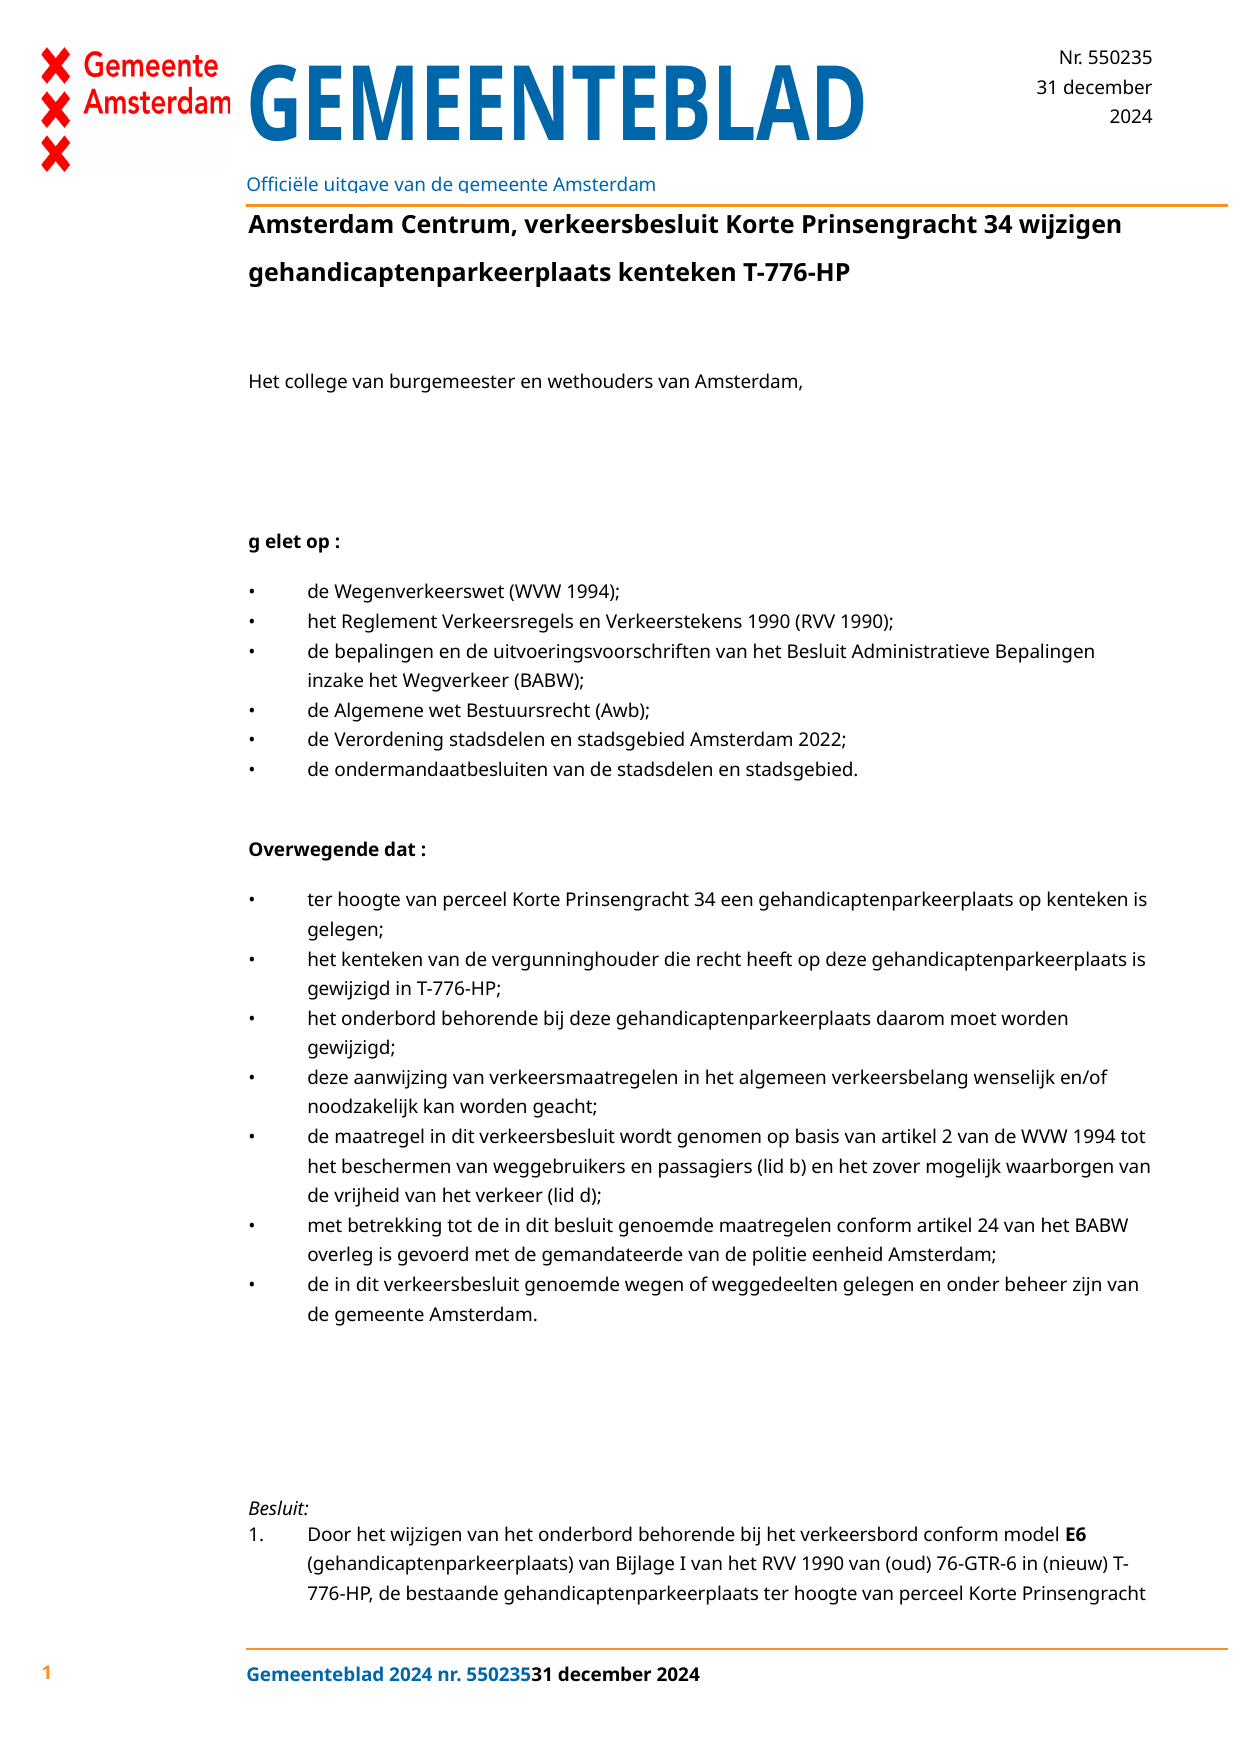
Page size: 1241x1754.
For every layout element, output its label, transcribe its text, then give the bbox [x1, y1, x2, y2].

text Amsterdam Centrum, verkeersbesluit Korte Prinsengracht 34 wijzigen gehandicaptenparkeerplaats kenteken T-776-HP [248, 207, 1152, 288]
text Besluit: [248, 1495, 1152, 1521]
list de Algemene wet Bestuursrecht (Awb); [248, 697, 1152, 723]
text Overwegende dat : [248, 836, 1152, 862]
list met betrekking tot de in dit besluit genoemde maatregelen conform artikel 24 van het BABW overleg is gevoerd met de gemandateerde van de politie eenheid Amsterdam; [248, 1212, 1152, 1267]
list de maatregel in dit verkeersbesluit wordt genomen op basis van artikel 2 van de WVW 1994 tot het beschermen van weggebruikers en passagiers (lid b) en het zover mogelijk waarborgen van de vrijheid van het verkeer (lid d); [248, 1123, 1152, 1208]
picture [41, 47, 231, 172]
list het Reglement Verkeersregels en Verkeerstekens 1990 (RVV 1990); [248, 608, 1152, 634]
list de Verordening stadsdelen en stadsgebied Amsterdam 2022; [248, 727, 1152, 752]
list de in dit verkeersbesluit genoemde wegen of weggedeelten gelegen en onder beheer zijn van de gemeente Amsterdam. [248, 1271, 1152, 1326]
list de Wegenverkeerswet (WVW 1994); [248, 579, 1152, 604]
list het onderbord behorende bij deze gehandicaptenparkeerplaats daarom moet worden gewijzigd; [248, 1005, 1152, 1060]
list Door het wijzigen van het onderbord behorende bij het verkeersbord conform model E6 (gehandicaptenparkeerplaats) van Bijlage I van het RVV 1990 van (oud) 76-GTR-6 in (nieuw) T-776-HP, de bestaande gehandicaptenparkeerplaats ter hoogte van perceel Korte Prinsengracht [248, 1521, 1152, 1606]
list ter hoogte van perceel Korte Prinsengracht 34 een gehandicaptenparkeerplaats op kenteken is gelegen; [248, 887, 1152, 942]
text g elet op : [248, 528, 1152, 554]
list het kenteken van de vergunninghouder die recht heeft op deze gehandicaptenparkeerplaats is gewijzigd in T-776-HP; [248, 946, 1152, 1001]
list deze aanwijzing van verkeersmaatregelen in het algemeen verkeersbelang wenselijk en/of noodzakelijk kan worden geacht; [248, 1064, 1152, 1119]
list de bepalingen en de uitvoeringsvoorschriften van het Besluit Administratieve Bepalingen inzake het Wegverkeer (BABW); [248, 638, 1152, 693]
text Het college van burgemeester en wethouders van Amsterdam, [248, 368, 1152, 394]
list de ondermandaatbesluiten van de stadsdelen en stadsgebied. [248, 756, 1152, 782]
